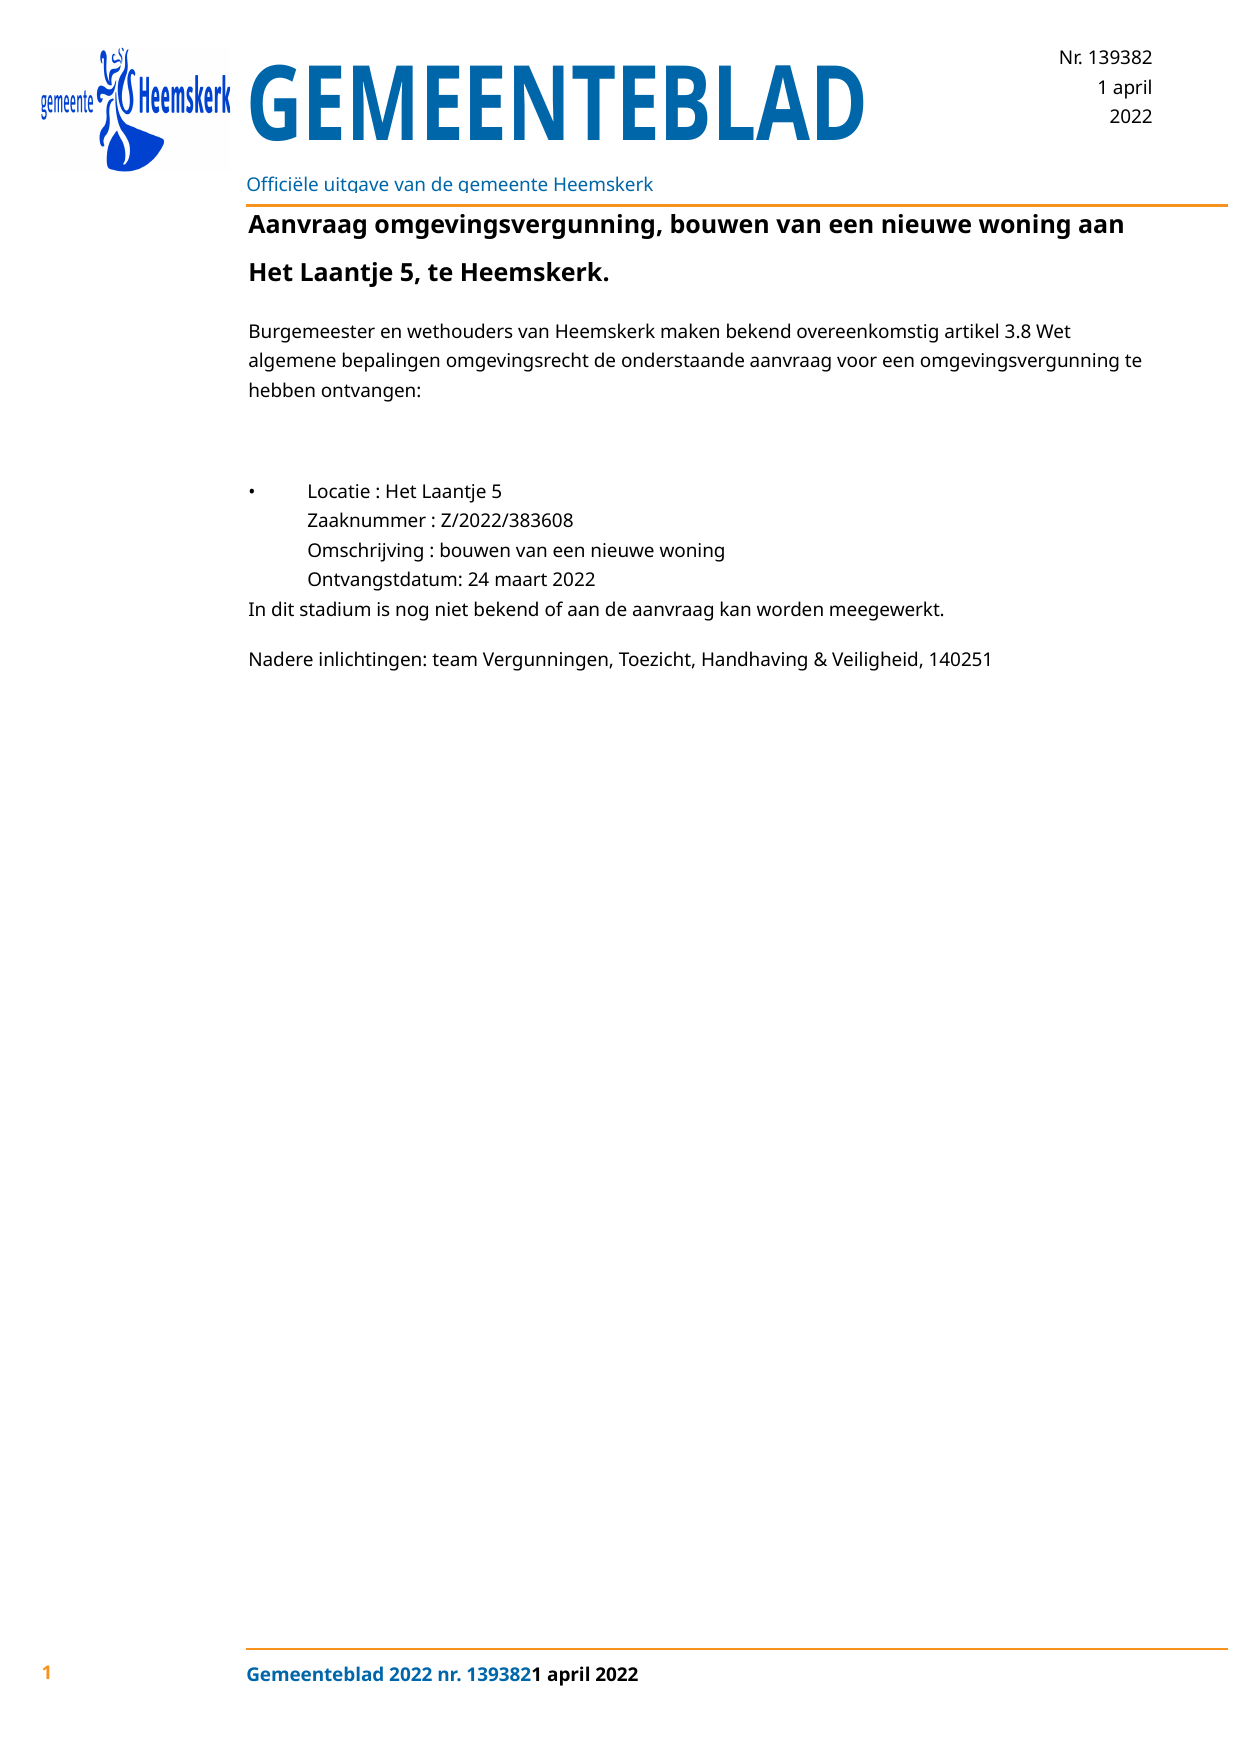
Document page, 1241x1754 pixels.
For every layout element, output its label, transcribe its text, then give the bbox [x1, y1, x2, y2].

text In dit stadium is nog niet bekend of aan de aanvraag kan worden meegewerkt. [248, 596, 1152, 622]
list Ontvangstdatum: 24 maart 2022 [248, 567, 1152, 592]
text Burgemeester en wethouders van Heemskerk maken bekend overeenkomstig artikel 3.8 Wet algemene bepalingen omgevingsrecht de onderstaande aanvraag voor een omgevingsvergunning te hebben ontvangen: [248, 318, 1152, 403]
text Aanvraag omgevingsvergunning, bouwen van een nieuwe woning aan Het Laantje 5, te Heemskerk. [248, 207, 1152, 288]
text Nadere inlichtingen: team Vergunningen, Toezicht, Handhaving & Veiligheid, 140251 [248, 647, 1152, 672]
list Locatie : Het Laantje 5 [248, 478, 1152, 504]
list Omschrijving : bouwen van een nieuwe woning [248, 537, 1152, 563]
list Zaaknummer : Z/2022/383608 [248, 507, 1152, 533]
picture [41, 47, 231, 172]
